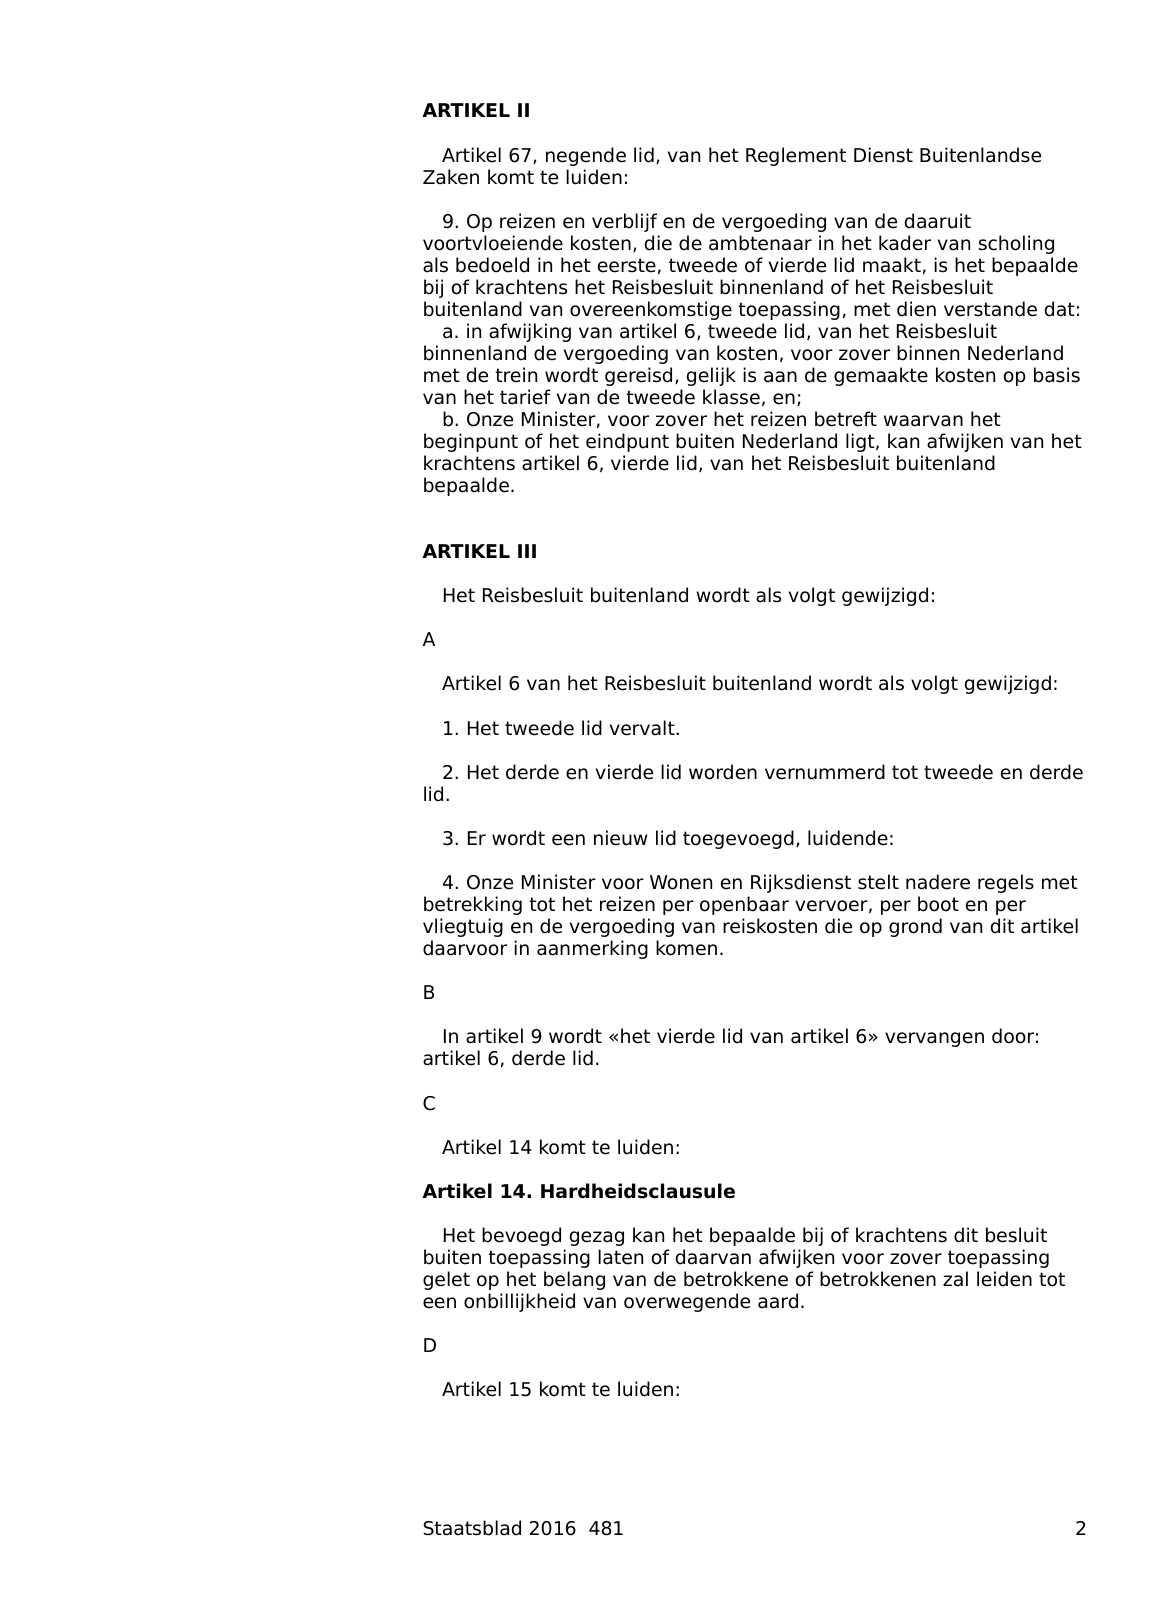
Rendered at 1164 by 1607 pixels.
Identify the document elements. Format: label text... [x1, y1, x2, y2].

subtitle ARTIKEL II [422, 100, 1087, 122]
text In artikel 9 wordt «het vierde lid van artikel 6» vervangen door: artikel 6, derde lid. [422, 1026, 1087, 1070]
text Het bevoegd gezag kan het bepaalde bij of krachtens dit besluit buiten toepassing laten of daarvan afwijken voor zover toepassing gelet op het belang van de betrokkene of betrokkenen zal leiden tot een onbillijkheid van overwegende aard. [422, 1225, 1087, 1313]
text Artikel 6 van het Reisbesluit buitenland wordt als volgt gewijzigd: [422, 673, 1087, 695]
text Het Reisbesluit buitenland wordt als volgt gewijzigd: [422, 585, 1087, 607]
text Artikel 14 komt te luiden: [422, 1137, 1087, 1158]
text B [422, 982, 1087, 1004]
text b. Onze Minister, voor zover het reizen betreft waarvan het beginpunt of het eindpunt buiten Nederland ligt, kan afwijken van het krachtens artikel 6, vierde lid, van het Reisbesluit buitenland bepaalde. [422, 408, 1087, 496]
text C [422, 1092, 1087, 1114]
text A [422, 629, 1087, 651]
subtitle Artikel 14. Hardheidsclausule [422, 1181, 1087, 1203]
text Artikel 67, negende lid, van het Reglement Dienst Buitenlandse Zaken komt te luiden: [422, 144, 1087, 188]
text a. in afwijking van artikel 6, tweede lid, van het Reisbesluit binnenland de vergoeding van kosten, voor zover binnen Nederland met de trein wordt gereisd, gelijk is aan de gemaakte kosten op basis van het tarief van de tweede klasse, en; [422, 321, 1087, 408]
text Artikel 15 komt te luiden: [422, 1379, 1087, 1401]
text 4. Onze Minister voor Wonen en Rijksdienst stelt nadere regels met betrekking tot het reizen per openbaar vervoer, per boot en per vliegtuig en de vergoeding van reiskosten die op grond van dit artikel daarvoor in aanmerking komen. [422, 872, 1087, 960]
text 9. Op reizen en verblijf en de vergoeding van de daaruit voortvloeiende kosten, die de ambtenaar in het kader van scholing als bedoeld in het eerste, tweede of vierde lid maakt, is het bepaalde bij of krachtens het Reisbesluit binnenland of het Reisbesluit buitenland van overeenkomstige toepassing, met dien verstande dat: [422, 211, 1087, 321]
text 3. Er wordt een nieuw lid toegevoegd, luidende: [422, 828, 1087, 850]
subtitle ARTIKEL III [422, 541, 1087, 563]
text D [422, 1335, 1087, 1357]
text 2. Het derde en vierde lid worden vernummerd tot tweede en derde lid. [422, 762, 1087, 806]
text 1. Het tweede lid vervalt. [422, 717, 1087, 739]
